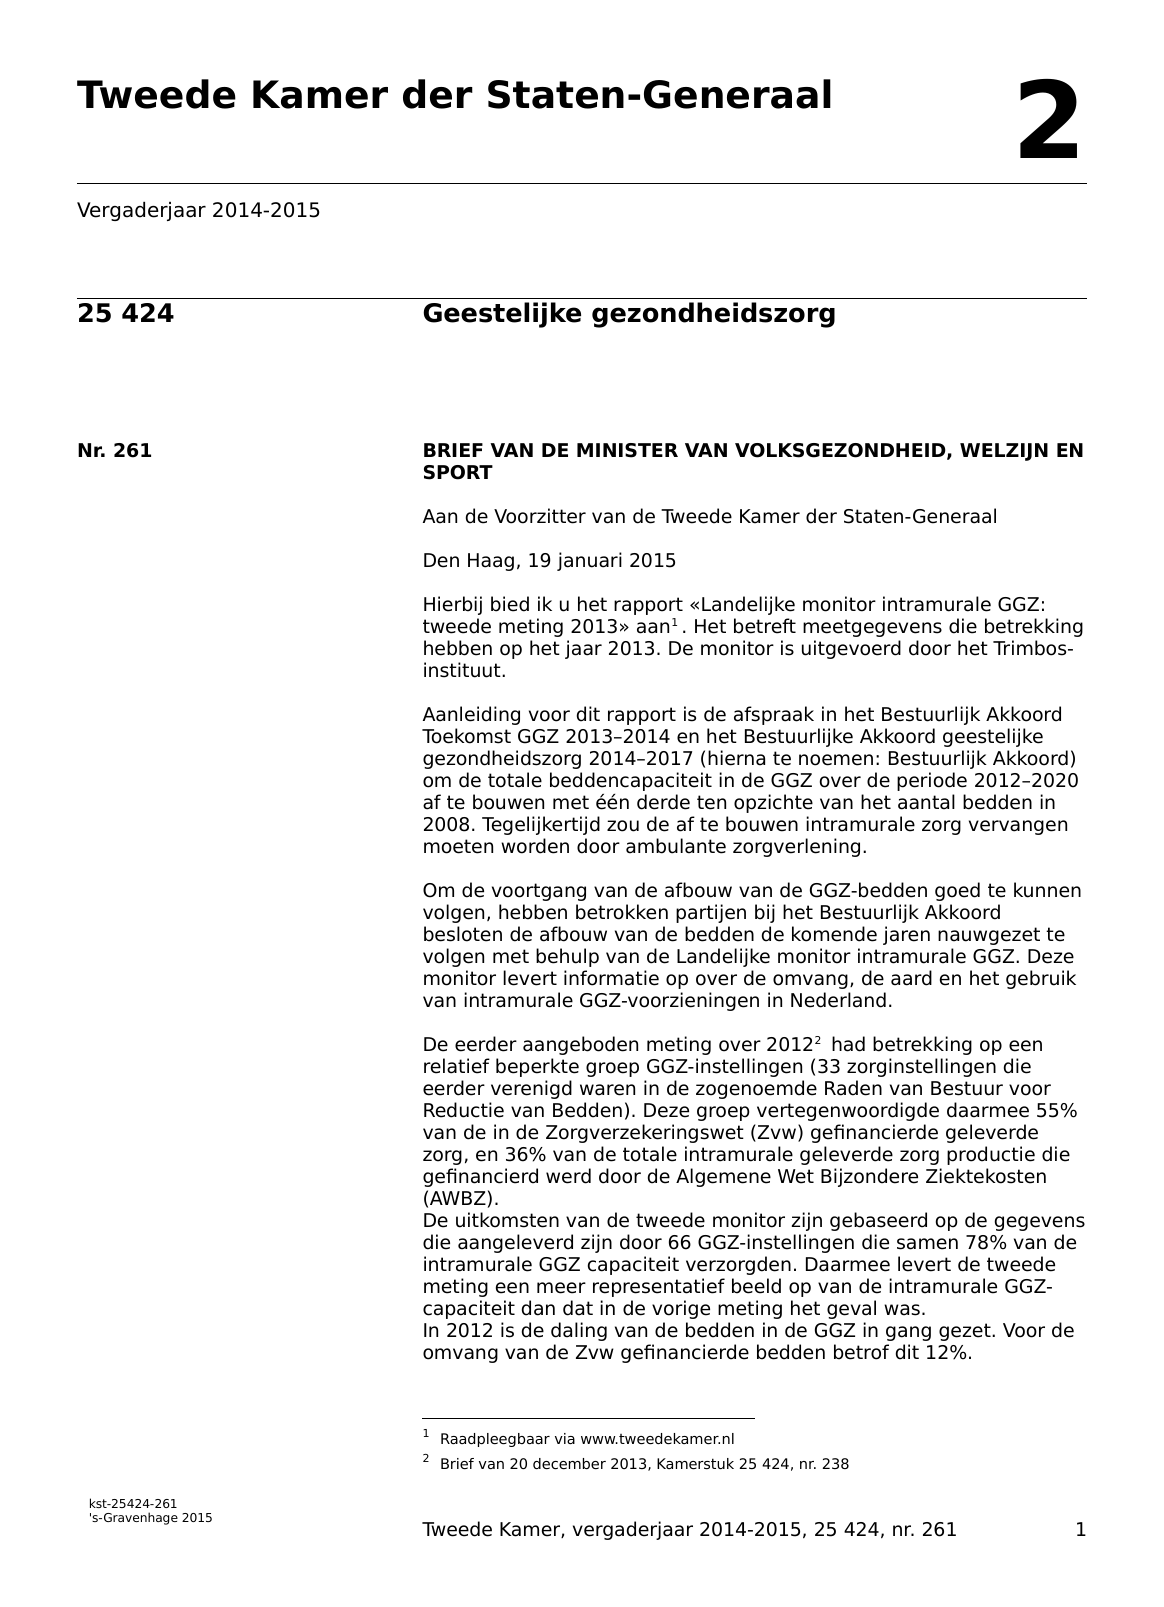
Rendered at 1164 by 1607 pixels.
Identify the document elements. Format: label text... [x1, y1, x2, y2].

text 's-Gravenhage 2015 [88, 1511, 323, 1525]
table_header Tweede Kamer der Staten-Generaal [77, 59, 886, 183]
table_header 2 [886, 59, 1087, 183]
text Den Haag, 19 januari 2015 [422, 550, 1087, 572]
text Om de voortgang van de afbouw van de GGZ-bedden goed te kunnen volgen, hebben betrokken partijen bij het Bestuurlijk Akkoord besloten de afbouw van de bedden de komende jaren nauwgezet te volgen met behulp van de Landelijke monitor intramurale GGZ. Deze monitor levert informatie op over de omvang, de aard en het gebruik van intramurale GGZ-voorzieningen in Nederland. [422, 880, 1087, 1012]
subtitle 25 424 Geestelijke gezondheidszorg [77, 299, 1087, 329]
text Raadpleegbaar via www.tweedekamer.nl [422, 1427, 1087, 1449]
text De eerder aangeboden meting over 2012 had betrekking op een relatief beperkte groep GGZ-instellingen (33 zorginstellingen die eerder verenigd waren in de zogenoemde Raden van Bestuur voor Reductie van Bedden). Deze groep vertegenwoordigde daarmee 55% van de in de Zorgverzekeringswet (Zvw) gefinancierde geleverde zorg, en 36% van de totale intramurale geleverde zorg productie die gefinancierd werd door de Algemene Wet Bijzondere Ziektekosten (AWBZ). [422, 1034, 1087, 1210]
text Brief van 20 december 2013, Kamerstuk 25 424, nr. 238 [422, 1452, 1087, 1474]
table_cell Vergaderjaar 2014-2015 [77, 184, 1087, 298]
text In 2012 is de daling van de bedden in de GGZ in gang gezet. Voor de omvang van de Zvw gefinancierde bedden betrof dit 12%. [422, 1320, 1087, 1364]
subtitle Nr. 261 BRIEF VAN DE MINISTER VAN VOLKSGEZONDHEID, WELZIJN EN SPORT [77, 440, 1087, 484]
text De uitkomsten van de tweede monitor zijn gebaseerd op de gegevens die aangeleverd zijn door 66 GGZ-instellingen die samen 78% van de intramurale GGZ capaciteit verzorgden. Daarmee levert de tweede meting een meer representatief beeld op van de intramurale GGZ-capaciteit dan dat in de vorige meting het geval was. [422, 1210, 1087, 1320]
text Hierbij bied ik u het rapport «Landelijke monitor intramurale GGZ: tweede meting 2013» aan. Het betreft meetgegevens die betrekking hebben op het jaar 2013. De monitor is uitgevoerd door het Trimbos-instituut. [422, 594, 1087, 682]
text kst-25424-261 [88, 1497, 323, 1511]
text Aanleiding voor dit rapport is de afspraak in het Bestuurlijk Akkoord Toekomst GGZ 2013–2014 en het Bestuurlijke Akkoord geestelijke gezondheidszorg 2014–2017 (hierna te noemen: Bestuurlijk Akkoord) om de totale beddencapaciteit in de GGZ over de periode 2012–2020 af te bouwen met één derde ten opzichte van het aantal bedden in 2008. Tegelijkertijd zou de af te bouwen intramurale zorg vervangen moeten worden door ambulante zorgverlening. [422, 704, 1087, 858]
text Aan de Voorzitter van de Tweede Kamer der Staten-Generaal [422, 506, 1087, 528]
